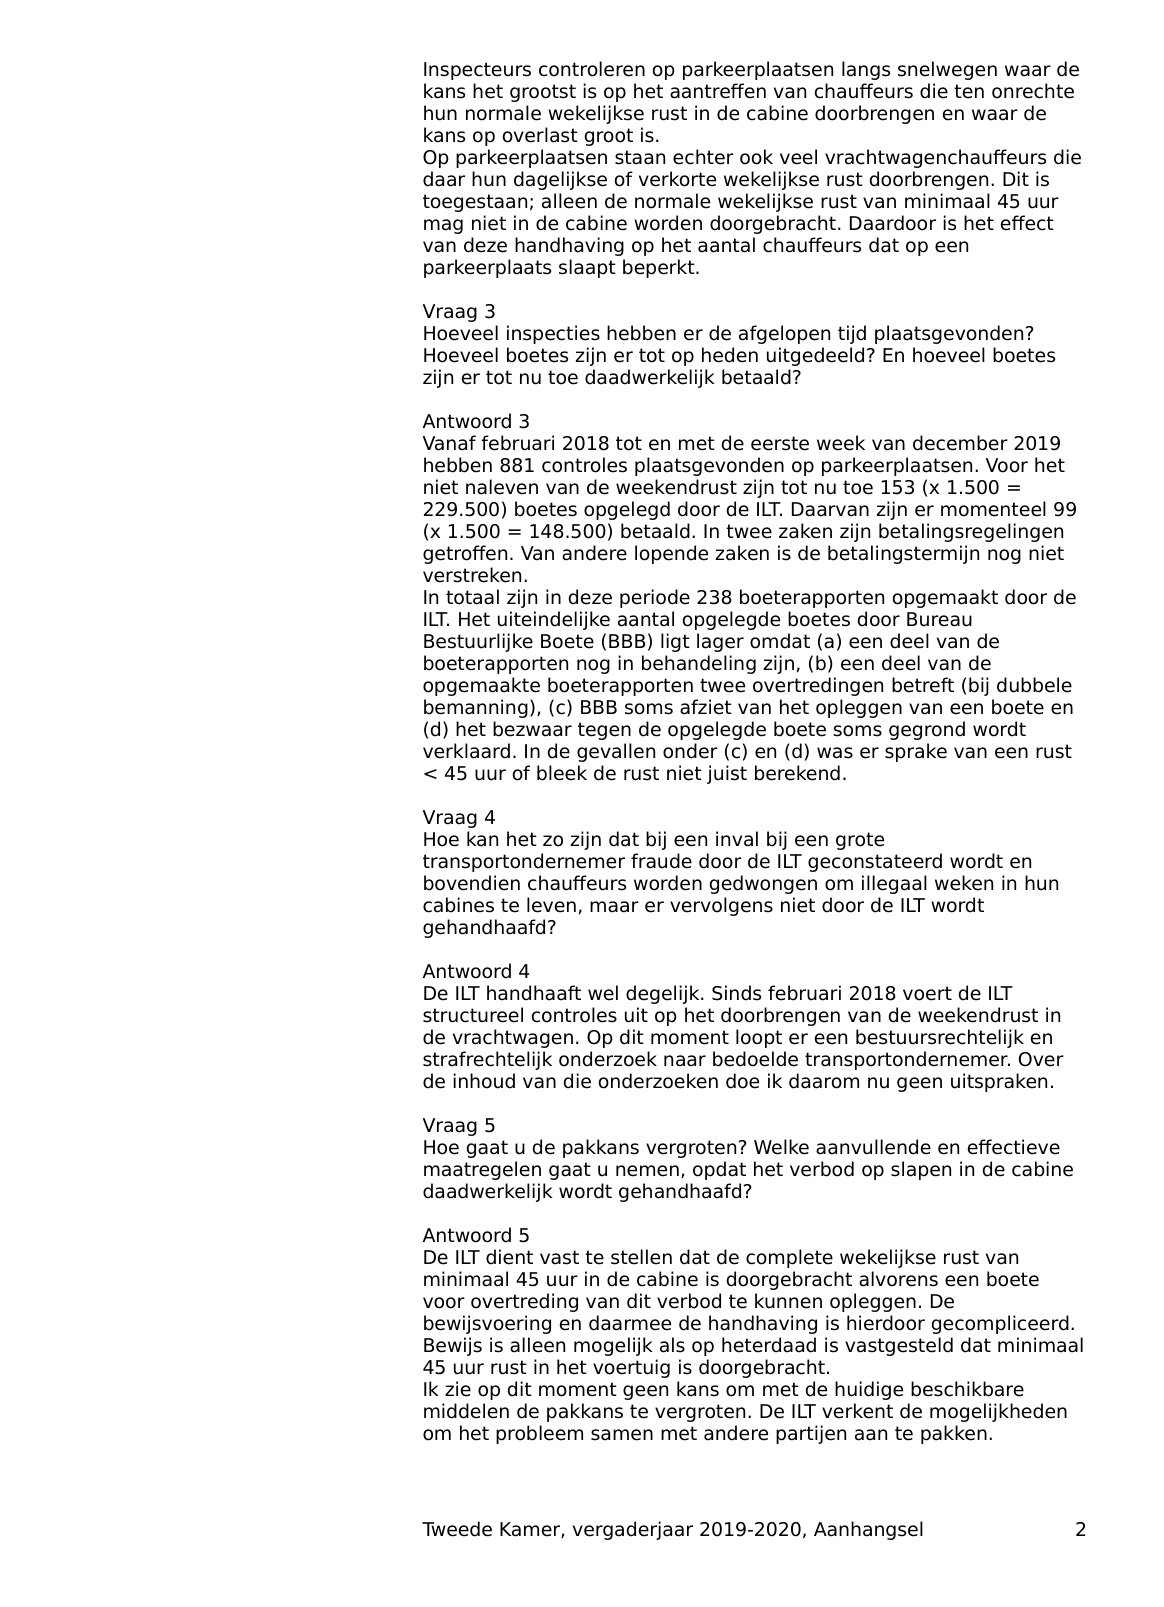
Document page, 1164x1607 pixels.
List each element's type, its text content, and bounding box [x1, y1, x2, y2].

text Inspecteurs controleren op parkeerplaatsen langs snelwegen waar de kans het grootst is op het aantreffen van chauffeurs die ten onrechte hun normale wekelijkse rust in de cabine doorbrengen en waar de kans op overlast groot is. [422, 59, 1087, 147]
text Antwoord 5 [422, 1225, 1087, 1247]
text Antwoord 3 [422, 411, 1087, 433]
text De ILT dient vast te stellen dat de complete wekelijkse rust van minimaal 45 uur in de cabine is doorgebracht alvorens een boete voor overtreding van dit verbod te kunnen opleggen. De bewijsvoering en daarmee de handhaving is hierdoor gecompliceerd. [422, 1247, 1087, 1335]
text Hoe gaat u de pakkans vergroten? Welke aanvullende en effectieve maatregelen gaat u nemen, opdat het verbod op slapen in de cabine daadwerkelijk wordt gehandhaafd? [422, 1137, 1087, 1203]
text Op parkeerplaatsen staan echter ook veel vrachtwagenchauffeurs die daar hun dagelijkse of verkorte wekelijkse rust doorbrengen. Dit is toegestaan; alleen de normale wekelijkse rust van minimaal 45 uur mag niet in de cabine worden doorgebracht. Daardoor is het effect van deze handhaving op het aantal chauffeurs dat op een parkeerplaats slaapt beperkt. [422, 147, 1087, 279]
text Vraag 4 [422, 807, 1087, 829]
text De ILT handhaaft wel degelijk. Sinds februari 2018 voert de ILT structureel controles uit op het doorbrengen van de weekendrust in de vrachtwagen. Op dit moment loopt er een bestuursrechtelijk en strafrechtelijk onderzoek naar bedoelde transportondernemer. Over de inhoud van die onderzoeken doe ik daarom nu geen uitspraken. [422, 983, 1087, 1093]
text Hoeveel inspecties hebben er de afgelopen tijd plaatsgevonden? Hoeveel boetes zijn er tot op heden uitgedeeld? En hoeveel boetes zijn er tot nu toe daadwerkelijk betaald? [422, 323, 1087, 389]
text Vanaf februari 2018 tot en met de eerste week van december 2019 hebben 881 controles plaatsgevonden op parkeerplaatsen. Voor het niet naleven van de weekendrust zijn tot nu toe 153 (x 1.500 = 229.500) boetes opgelegd door de ILT. Daarvan zijn er momenteel 99 (x 1.500 = 148.500) betaald. In twee zaken zijn betalingsregelingen getroffen. Van andere lopende zaken is de betalingstermijn nog niet verstreken. [422, 433, 1087, 587]
text Vraag 5 [422, 1115, 1087, 1137]
text Bewijs is alleen mogelijk als op heterdaad is vastgesteld dat minimaal 45 uur rust in het voertuig is doorgebracht. [422, 1335, 1087, 1379]
text Hoe kan het zo zijn dat bij een inval bij een grote transportondernemer fraude door de ILT geconstateerd wordt en bovendien chauffeurs worden gedwongen om illegaal weken in hun cabines te leven, maar er vervolgens niet door de ILT wordt gehandhaafd? [422, 829, 1087, 939]
text Antwoord 4 [422, 961, 1087, 983]
text In totaal zijn in deze periode 238 boeterapporten opgemaakt door de ILT. Het uiteindelijke aantal opgelegde boetes door Bureau Bestuurlijke Boete (BBB) ligt lager omdat (a) een deel van de boeterapporten nog in behandeling zijn, (b) een deel van de opgemaakte boeterapporten twee overtredingen betreft (bij dubbele bemanning), (c) BBB soms afziet van het opleggen van een boete en (d) het bezwaar tegen de opgelegde boete soms gegrond wordt verklaard. In de gevallen onder (c) en (d) was er sprake van een rust < 45 uur of bleek de rust niet juist berekend. [422, 587, 1087, 785]
text Vraag 3 [422, 301, 1087, 323]
text Ik zie op dit moment geen kans om met de huidige beschikbare middelen de pakkans te vergroten. De ILT verkent de mogelijkheden om het probleem samen met andere partijen aan te pakken. [422, 1379, 1087, 1445]
